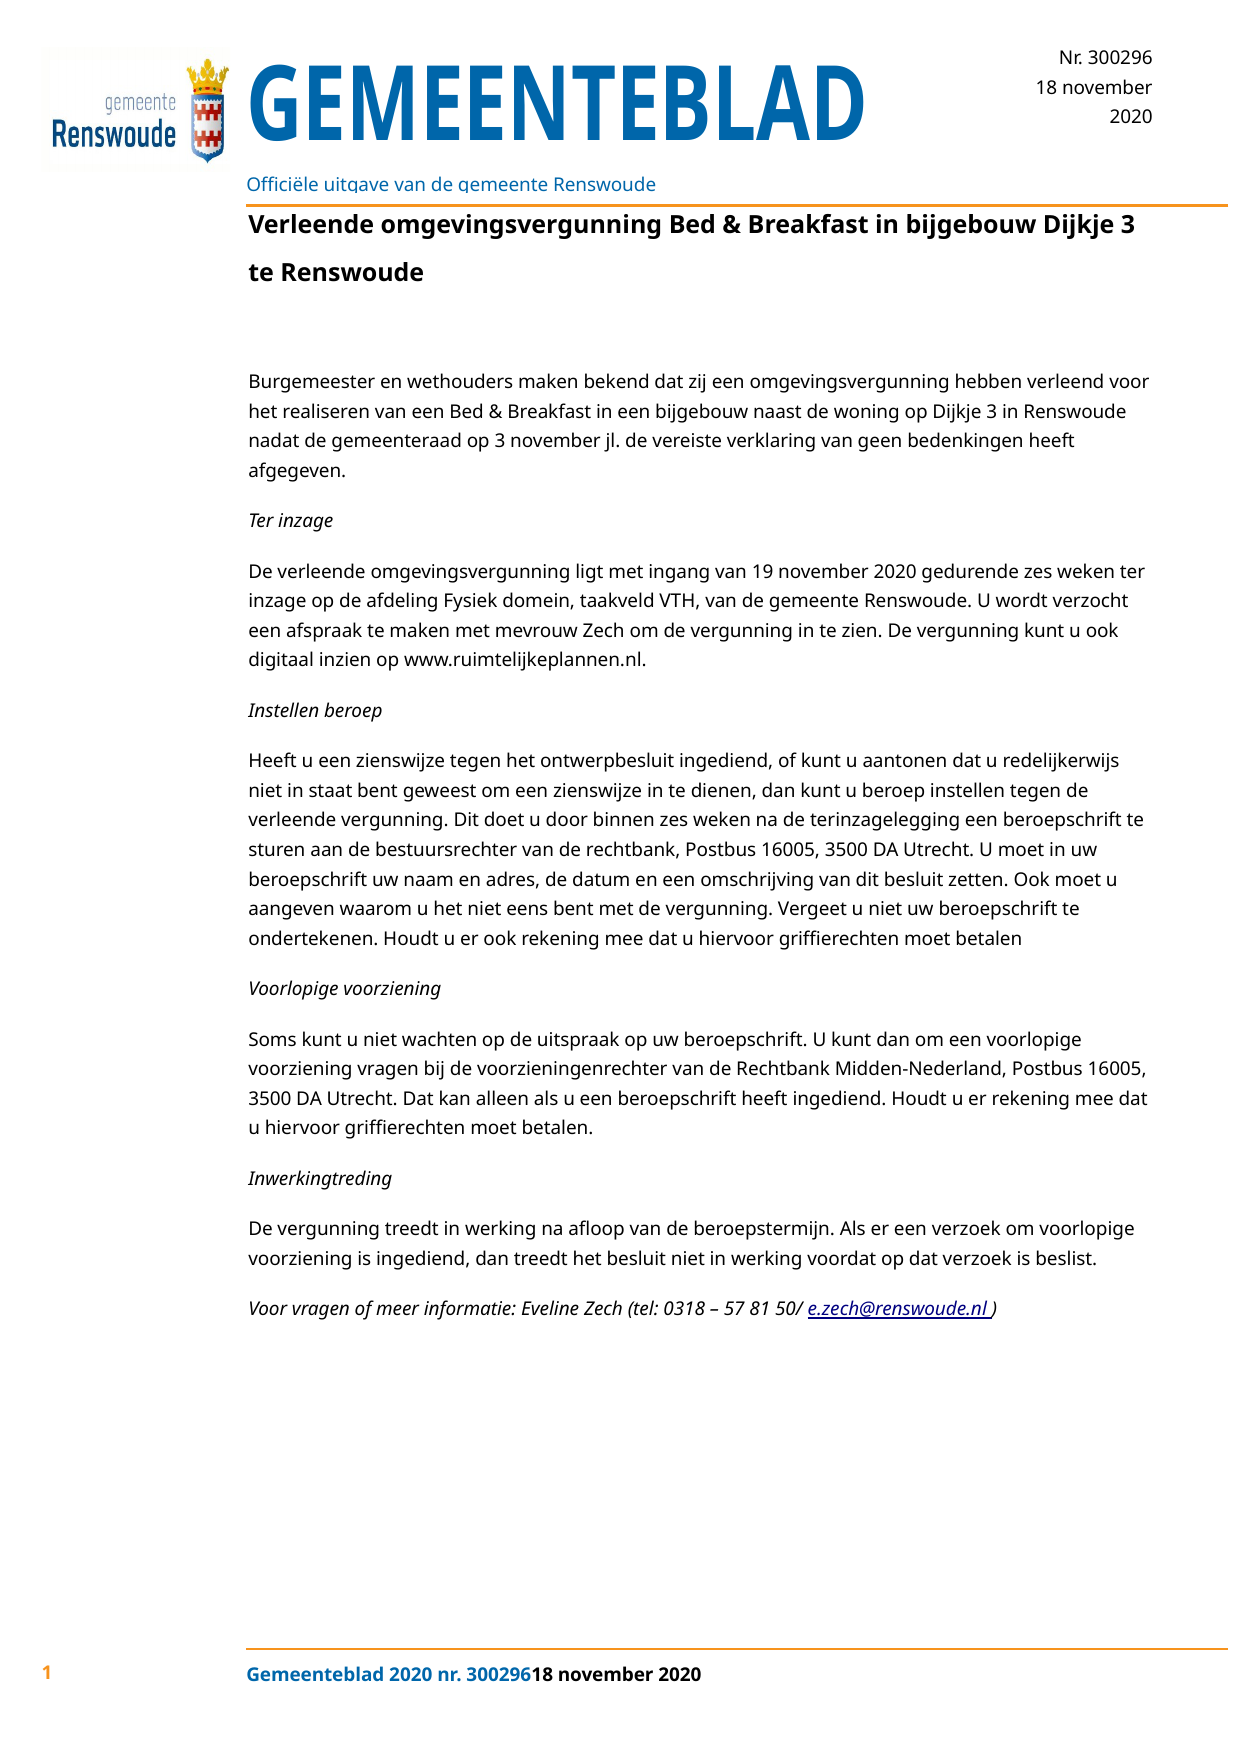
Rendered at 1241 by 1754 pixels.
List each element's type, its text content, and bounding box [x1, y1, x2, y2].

text Ter inzage [248, 507, 1152, 533]
text De verleende omgevingsvergunning ligt met ingang van 19 november 2020 gedurende zes weken ter inzage op de afdeling Fysiek domein, taakveld VTH, van de gemeente Renswoude. U wordt verzocht een afspraak te maken met mevrouw Zech om de vergunning in te zien. De vergunning kunt u ook digitaal inzien op www.ruimtelijkeplannen.nl. [248, 558, 1152, 672]
text Voor vragen of meer informatie: Eveline Zech (tel: 0318 – 57 81 50/ e.zech@renswoude.nl ) [248, 1295, 1152, 1321]
text Burgemeester en wethouders maken bekend dat zij een omgevingsvergunning hebben verleend voor het realiseren van een Bed & Breakfast in een bijgebouw naast de woning op Dijkje 3 in Renswoude nadat de gemeenteraad op 3 november jl. de vereiste verklaring van geen bedenkingen heeft afgegeven. [248, 368, 1152, 483]
text Instellen beroep [248, 697, 1152, 723]
picture [41, 47, 231, 172]
text Heeft u een zienswijze tegen het ontwerpbesluit ingediend, of kunt u aantonen dat u redelijkerwijs niet in staat bent geweest om een zienswijze in te dienen, dan kunt u beroep instellen tegen de verleende vergunning. Dit doet u door binnen zes weken na de terinzagelegging een beroepschrift te sturen aan de bestuursrechter van de rechtbank, Postbus 16005, 3500 DA Utrecht. U moet in uw beroepschrift uw naam en adres, de datum en een omschrijving van dit besluit zetten. Ook moet u aangeven waarom u het niet eens bent met de vergunning. Vergeet u niet uw beroepschrift te ondertekenen. Houdt u er ook rekening mee dat u hiervoor griffierechten moet betalen [248, 747, 1152, 951]
text Inwerkingtreding [248, 1165, 1152, 1191]
text De vergunning treedt in werking na afloop van de beroepstermijn. Als er een verzoek om voorlopige voorziening is ingediend, dan treedt het besluit niet in werking voordat op dat verzoek is beslist. [248, 1215, 1152, 1271]
text Voorlopige voorziening [248, 975, 1152, 1001]
text Verleende omgevingsvergunning Bed & Breakfast in bijgebouw Dijkje 3 te Renswoude [248, 207, 1152, 288]
text Soms kunt u niet wachten op de uitspraak op uw beroepschrift. U kunt dan om een voorlopige voorziening vragen bij de voorzieningenrechter van de Rechtbank Midden-Nederland, Postbus 16005, 3500 DA Utrecht. Dat kan alleen als u een beroepschrift heeft ingediend. Houdt u er rekening mee dat u hiervoor griffierechten moet betalen. [248, 1026, 1152, 1140]
